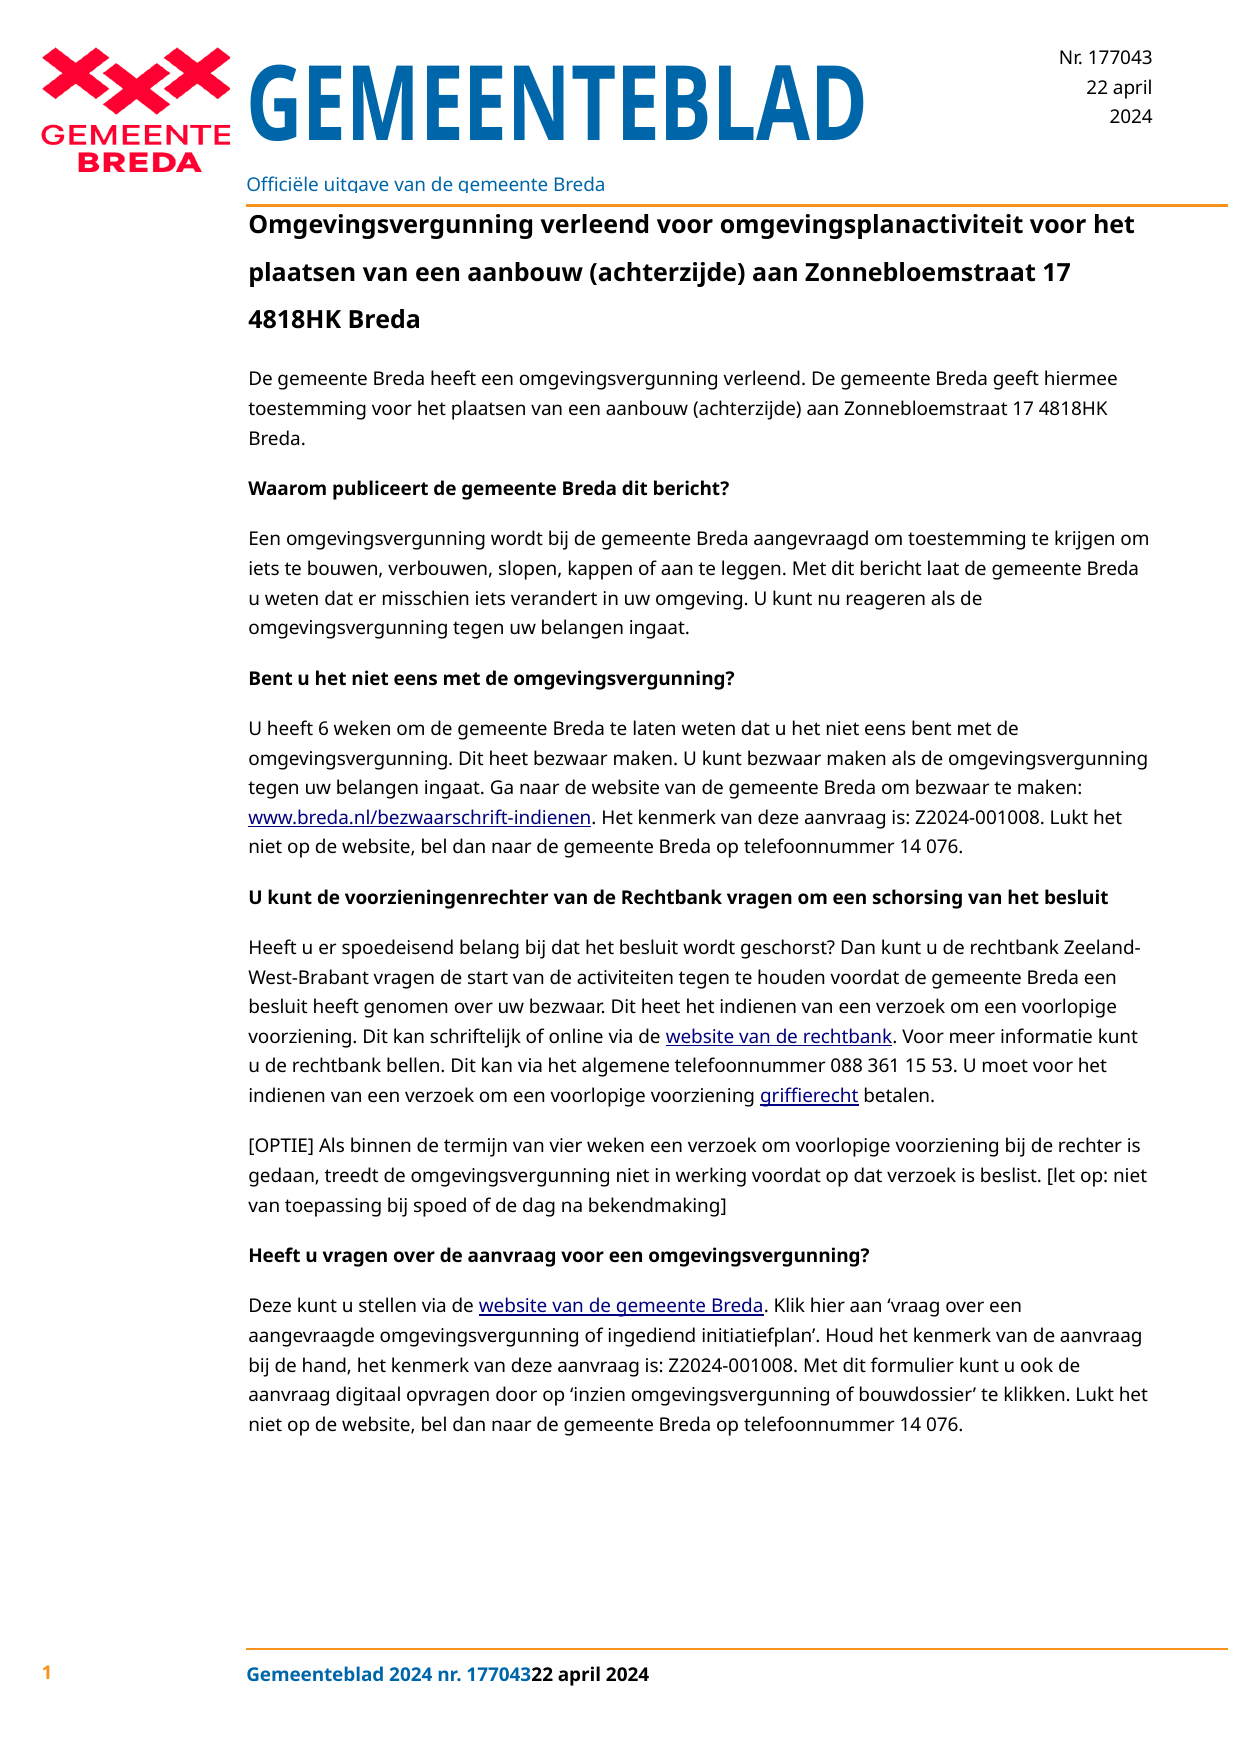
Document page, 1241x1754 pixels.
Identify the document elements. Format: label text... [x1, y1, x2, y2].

text U kunt de voorzieningenrechter van de Rechtbank vragen om een schorsing van het besluit [248, 884, 1152, 909]
text Bent u het niet eens met de omgevingsvergunning? [248, 665, 1152, 690]
text Deze kunt u stellen via de website van de gemeente Breda. Klik hier aan ‘vraag over een aangevraagde omgevingsvergunning of ingediend initiatiefplan’. Houd het kenmerk van de aanvraag bij de hand, het kenmerk van deze aanvraag is: Z2024-001008. Met dit formulier kunt u ook de aanvraag digitaal opvragen door op ‘inzien omgevingsvergunning of bouwdossier’ te klikken. Lukt het niet op de website, bel dan naar de gemeente Breda op telefoonnummer 14 076. [248, 1293, 1152, 1437]
text De gemeente Breda heeft een omgevingsvergunning verleend. De gemeente Breda geeft hiermee toestemming voor het plaatsen van een aanbouw (achterzijde) aan Zonnebloemstraat 17 4818HK Breda. [248, 366, 1152, 450]
picture [41, 47, 231, 172]
text Een omgevingsvergunning wordt bij de gemeente Breda aangevraagd om toestemming te krijgen om iets te bouwen, verbouwen, slopen, kappen of aan te leggen. Met dit bericht laat de gemeente Breda u weten dat er misschien iets verandert in uw omgeving. U kunt nu reageren als de omgevingsvergunning tegen uw belangen ingaat. [248, 526, 1152, 640]
text Waarom publiceert de gemeente Breda dit bericht? [248, 475, 1152, 501]
text U heeft 6 weken om de gemeente Breda te laten weten dat u het niet eens bent met de omgevingsvergunning. Dit heet bezwaar maken. U kunt bezwaar maken als de omgevingsvergunning tegen uw belangen ingaat. Ga naar de website van de gemeente Breda om bezwaar te maken: www.breda.nl/bezwaarschrift-indienen. Het kenmerk van deze aanvraag is: Z2024-001008. Lukt het niet op de website, bel dan naar de gemeente Breda op telefoonnummer 14 076. [248, 715, 1152, 859]
text Heeft u vragen over de aanvraag voor een omgevingsvergunning? [248, 1242, 1152, 1268]
text Omgevingsvergunning verleend voor omgevingsplanactiviteit voor het plaatsen van een aanbouw (achterzijde) aan Zonnebloemstraat 17 4818HK Breda [248, 207, 1152, 336]
text Heeft u er spoedeisend belang bij dat het besluit wordt geschorst? Dan kunt u de rechtbank Zeeland-West-Brabant vragen de start van de activiteiten tegen te houden voordat de gemeente Breda een besluit heeft genomen over uw bezwaar. Dit heet het indienen van een verzoek om een voorlopige voorziening. Dit kan schriftelijk of online via de website van de rechtbank. Voor meer informatie kunt u de rechtbank bellen. Dit kan via het algemene telefoonnummer 088 361 15 53. U moet voor het indienen van een verzoek om een voorlopige voorziening griffierecht betalen. [248, 934, 1152, 1108]
text [OPTIE] Als binnen de termijn van vier weken een verzoek om voorlopige voorziening bij de rechter is gedaan, treedt de omgevingsvergunning niet in werking voordat op dat verzoek is beslist. [let op: niet van toepassing bij spoed of de dag na bekendmaking] [248, 1133, 1152, 1217]
